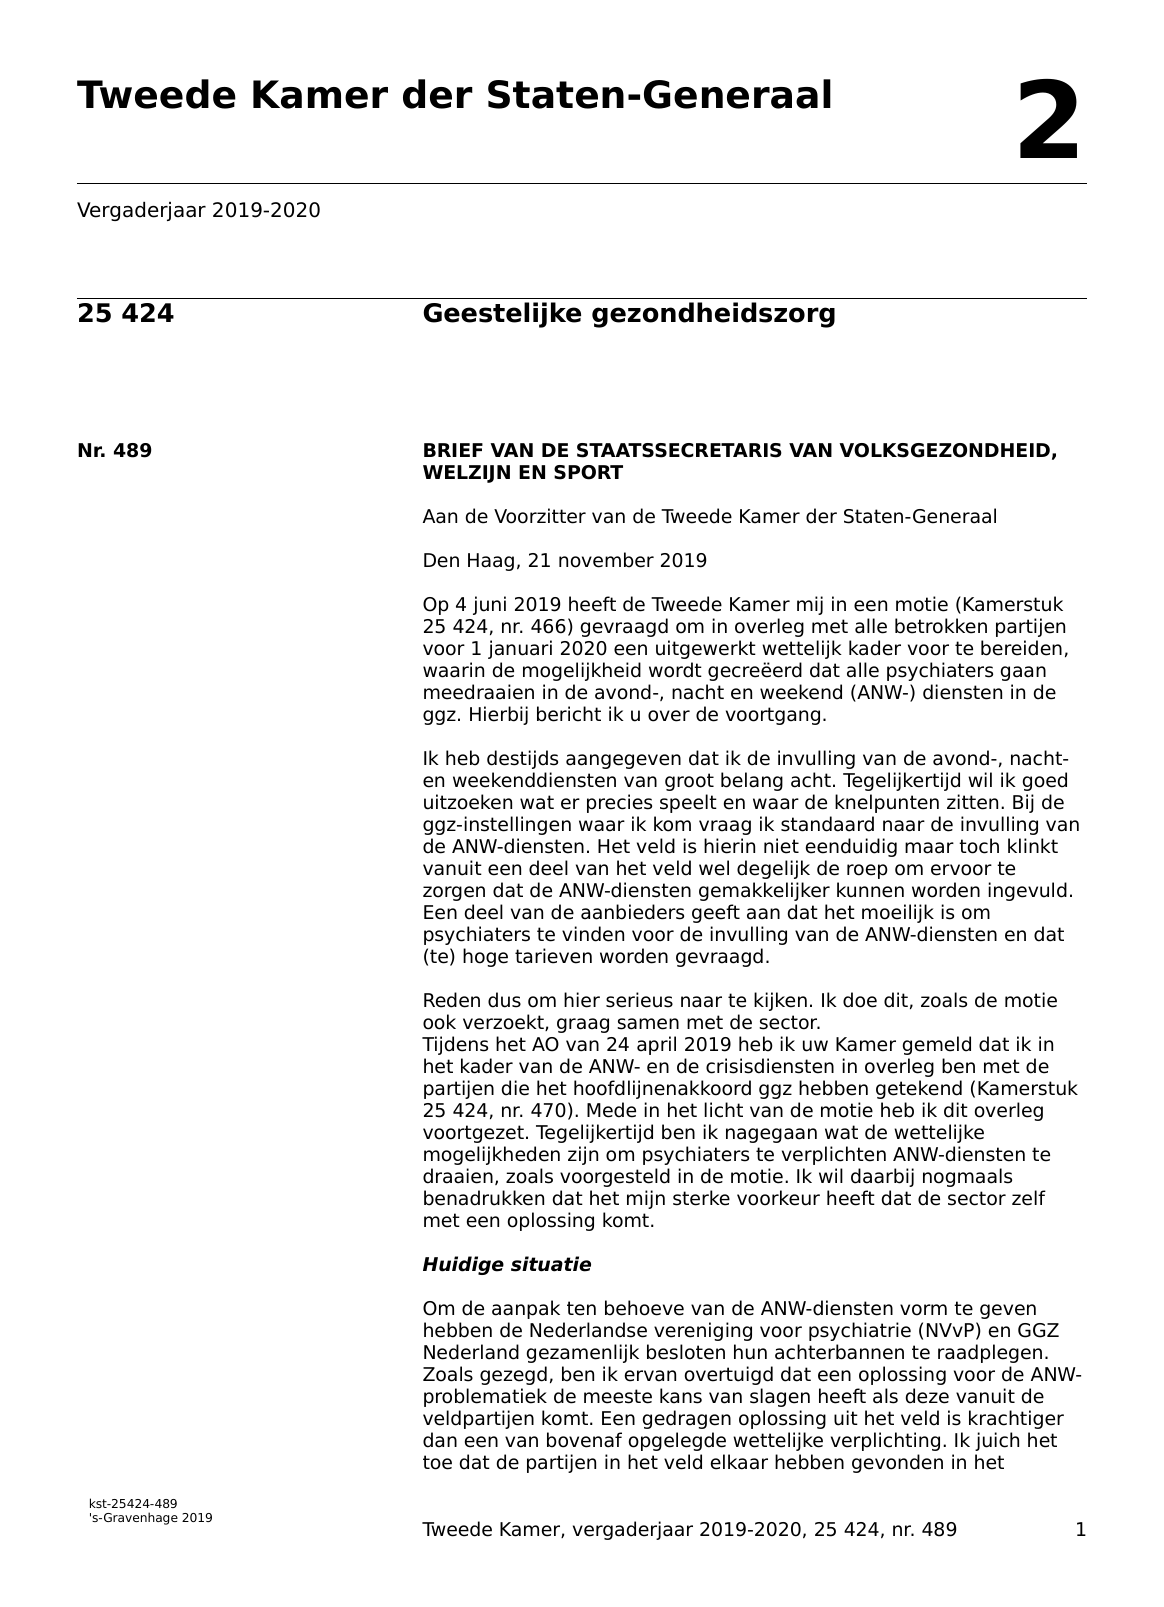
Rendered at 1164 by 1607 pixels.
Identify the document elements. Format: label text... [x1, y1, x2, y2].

table_cell Vergaderjaar 2019-2020 [77, 184, 1087, 298]
text Om de aanpak ten behoeve van de ANW-diensten vorm te geven hebben de Nederlandse vereniging voor psychiatrie (NVvP) en GGZ Nederland gezamenlijk besloten hun achterbannen te raadplegen. Zoals gezegd, ben ik ervan overtuigd dat een oplossing voor de ANW-problematiek de meeste kans van slagen heeft als deze vanuit de veldpartijen komt. Een gedragen oplossing uit het veld is krachtiger dan een van bovenaf opgelegde wettelijke verplichting. Ik juich het toe dat de partijen in het veld elkaar hebben gevonden in het [422, 1298, 1087, 1474]
text Ik heb destijds aangegeven dat ik de invulling van de avond-, nacht- en weekenddiensten van groot belang acht. Tegelijkertijd wil ik goed uitzoeken wat er precies speelt en waar de knelpunten zitten. Bij de ggz-instellingen waar ik kom vraag ik standaard naar de invulling van de ANW-diensten. Het veld is hierin niet eenduidig maar toch klinkt vanuit een deel van het veld wel degelijk de roep om ervoor te zorgen dat de ANW-diensten gemakkelijker kunnen worden ingevuld. Een deel van de aanbieders geeft aan dat het moeilijk is om psychiaters te vinden voor de invulling van de ANW-diensten en dat (te) hoge tarieven worden gevraagd. [422, 748, 1087, 968]
text 's-Gravenhage 2019 [88, 1511, 323, 1525]
subtitle 25 424 Geestelijke gezondheidszorg [77, 299, 1087, 329]
text Den Haag, 21 november 2019 [422, 550, 1087, 572]
text Aan de Voorzitter van de Tweede Kamer der Staten-Generaal [422, 506, 1087, 528]
subtitle Nr. 489 BRIEF VAN DE STAATSSECRETARIS VAN VOLKSGEZONDHEID, WELZIJN EN SPORT [77, 440, 1087, 484]
subtitle Huidige situatie [422, 1254, 1087, 1276]
text Op 4 juni 2019 heeft de Tweede Kamer mij in een motie (Kamerstuk 25 424, nr. 466) gevraagd om in overleg met alle betrokken partijen voor 1 januari 2020 een uitgewerkt wettelijk kader voor te bereiden, waarin de mogelijkheid wordt gecreëerd dat alle psychiaters gaan meedraaien in de avond-, nacht en weekend (ANW-) diensten in de ggz. Hierbij bericht ik u over de voortgang. [422, 594, 1087, 726]
table_header 2 [886, 59, 1087, 183]
text kst-25424-489 [88, 1497, 323, 1511]
text Reden dus om hier serieus naar te kijken. Ik doe dit, zoals de motie ook verzoekt, graag samen met de sector. [422, 990, 1087, 1034]
text Tijdens het AO van 24 april 2019 heb ik uw Kamer gemeld dat ik in het kader van de ANW- en de crisisdiensten in overleg ben met de partijen die het hoofdlijnenakkoord ggz hebben getekend (Kamerstuk 25 424, nr. 470). Mede in het licht van de motie heb ik dit overleg voortgezet. Tegelijkertijd ben ik nagegaan wat de wettelijke mogelijkheden zijn om psychiaters te verplichten ANW-diensten te draaien, zoals voorgesteld in de motie. Ik wil daarbij nogmaals benadrukken dat het mijn sterke voorkeur heeft dat de sector zelf met een oplossing komt. [422, 1034, 1087, 1232]
table_header Tweede Kamer der Staten-Generaal [77, 59, 886, 183]
